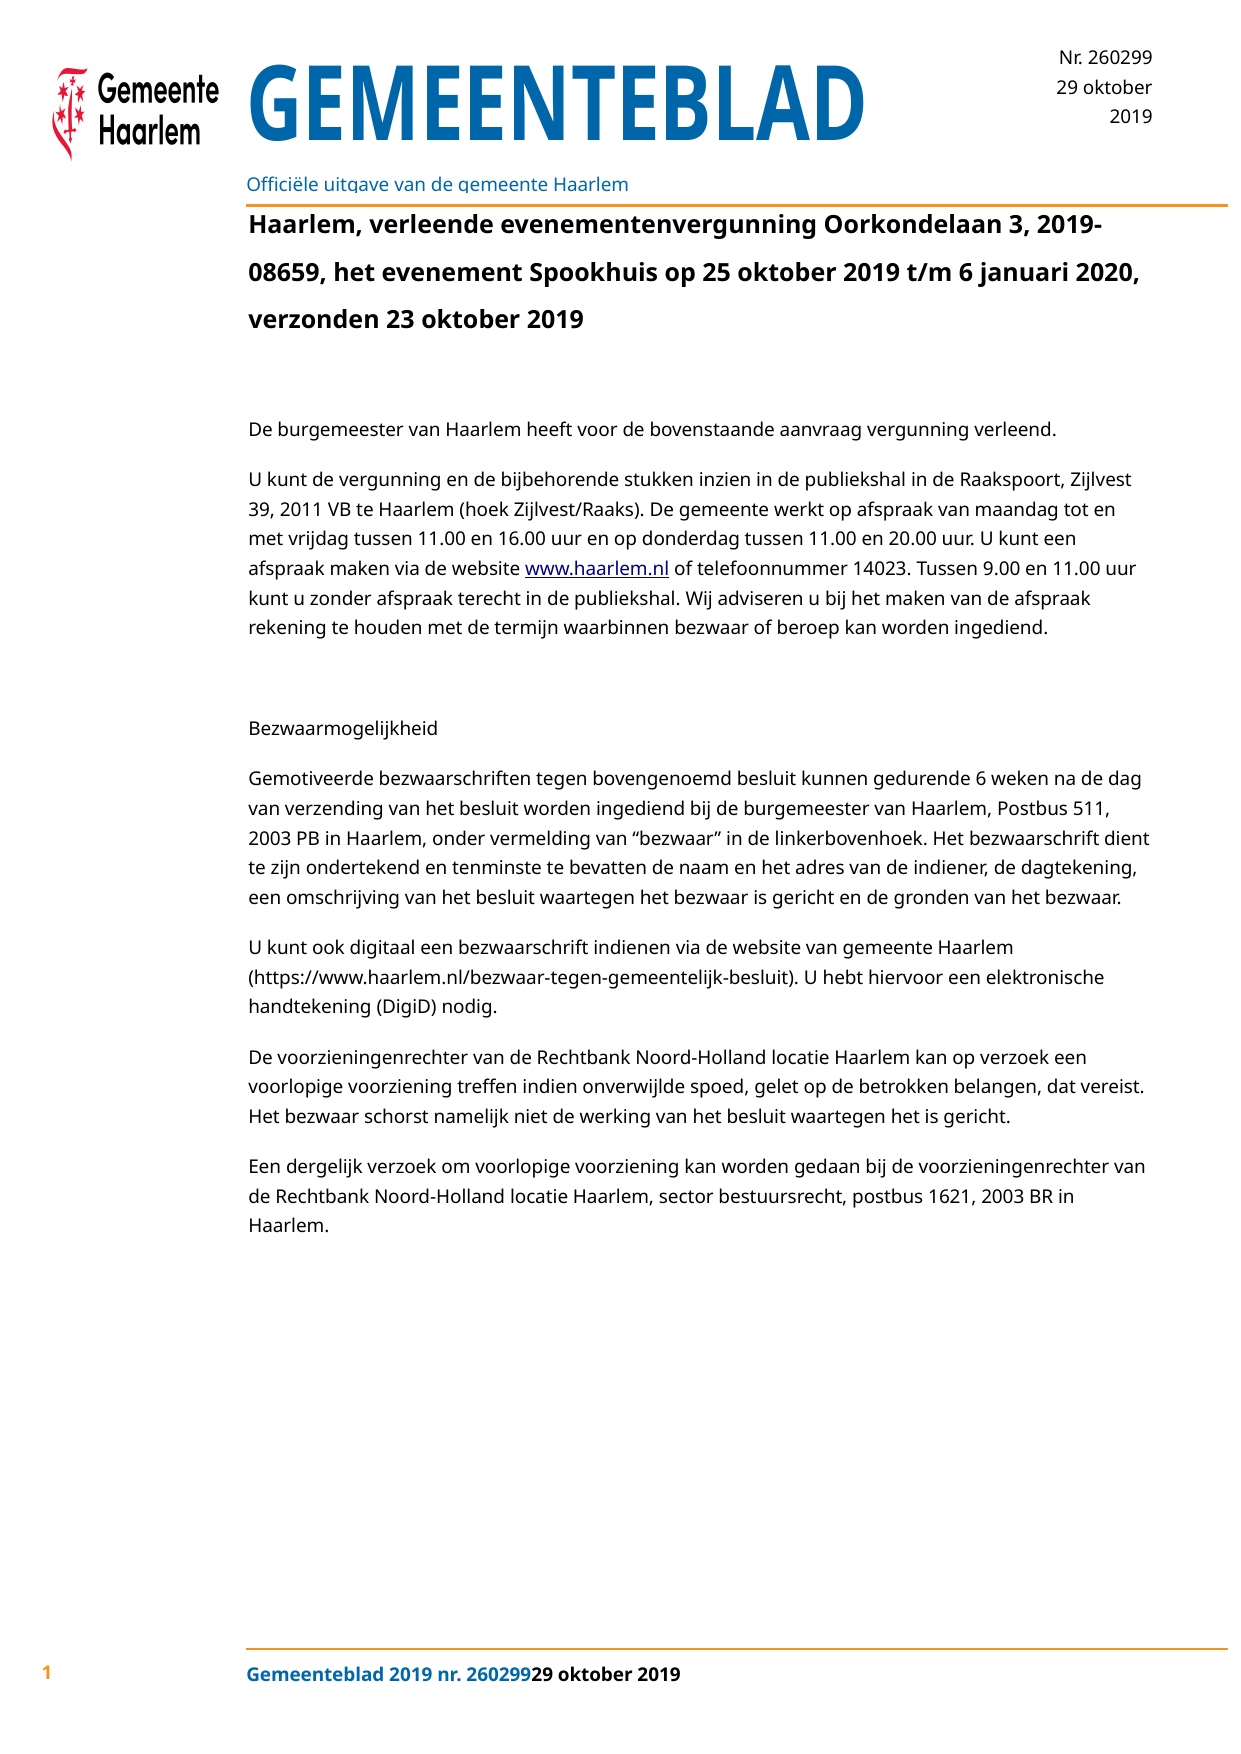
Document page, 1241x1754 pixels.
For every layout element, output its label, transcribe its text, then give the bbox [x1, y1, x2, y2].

text Haarlem, verleende evenementenvergunning Oorkondelaan 3, 2019-08659, het evenement Spookhuis op 25 oktober 2019 t/m 6 januari 2020, verzonden 23 oktober 2019 [248, 207, 1152, 336]
text Bezwaarmogelijkheid [248, 715, 1152, 741]
text Een dergelijk verzoek om voorlopige voorziening kan worden gedaan bij de voorzieningenrechter van de Rechtbank Noord-Holland locatie Haarlem, sector bestuursrecht, postbus 1621, 2003 BR in Haarlem. [248, 1153, 1152, 1238]
text U kunt ook digitaal een bezwaarschrift indienen via de website van gemeente Haarlem (https://www.haarlem.nl/bezwaar-tegen-gemeentelijk-besluit). U hebt hiervoor een elektronische handtekening (DigiD) nodig. [248, 934, 1152, 1019]
text U kunt de vergunning en de bijbehorende stukken inzien in de publiekshal in de Raakspoort, Zijlvest 39, 2011 VB te Haarlem (hoek Zijlvest/Raaks). De gemeente werkt op afspraak van maandag tot en met vrijdag tussen 11.00 en 16.00 uur en op donderdag tussen 11.00 en 20.00 uur. U kunt een afspraak maken via de website www.haarlem.nl of telefoonnummer 14023. Tussen 9.00 en 11.00 uur kunt u zonder afspraak terecht in de publiekshal. Wij adviseren u bij het maken van de afspraak rekening te houden met de termijn waarbinnen bezwaar of beroep kan worden ingediend. [248, 466, 1152, 640]
picture [41, 47, 231, 172]
text De voorzieningenrechter van de Rechtbank Noord-Holland locatie Haarlem kan op verzoek een voorlopige voorziening treffen indien onverwijlde spoed, gelet op de betrokken belangen, dat vereist. Het bezwaar schorst namelijk niet de werking van het besluit waartegen het is gericht. [248, 1044, 1152, 1129]
text De burgemeester van Haarlem heeft voor de bovenstaande aanvraag vergunning verleend. [248, 416, 1152, 442]
text Gemotiveerde bezwaarschriften tegen bovengenoemd besluit kunnen gedurende 6 weken na de dag van verzending van het besluit worden ingediend bij de burgemeester van Haarlem, Postbus 511, 2003 PB in Haarlem, onder vermelding van “bezwaar” in de linkerbovenhoek. Het bezwaarschrift dient te zijn ondertekend en tenminste te bevatten de naam en het adres van de indiener, de dagtekening, een omschrijving van het besluit waartegen het bezwaar is gericht en de gronden van het bezwaar. [248, 766, 1152, 909]
